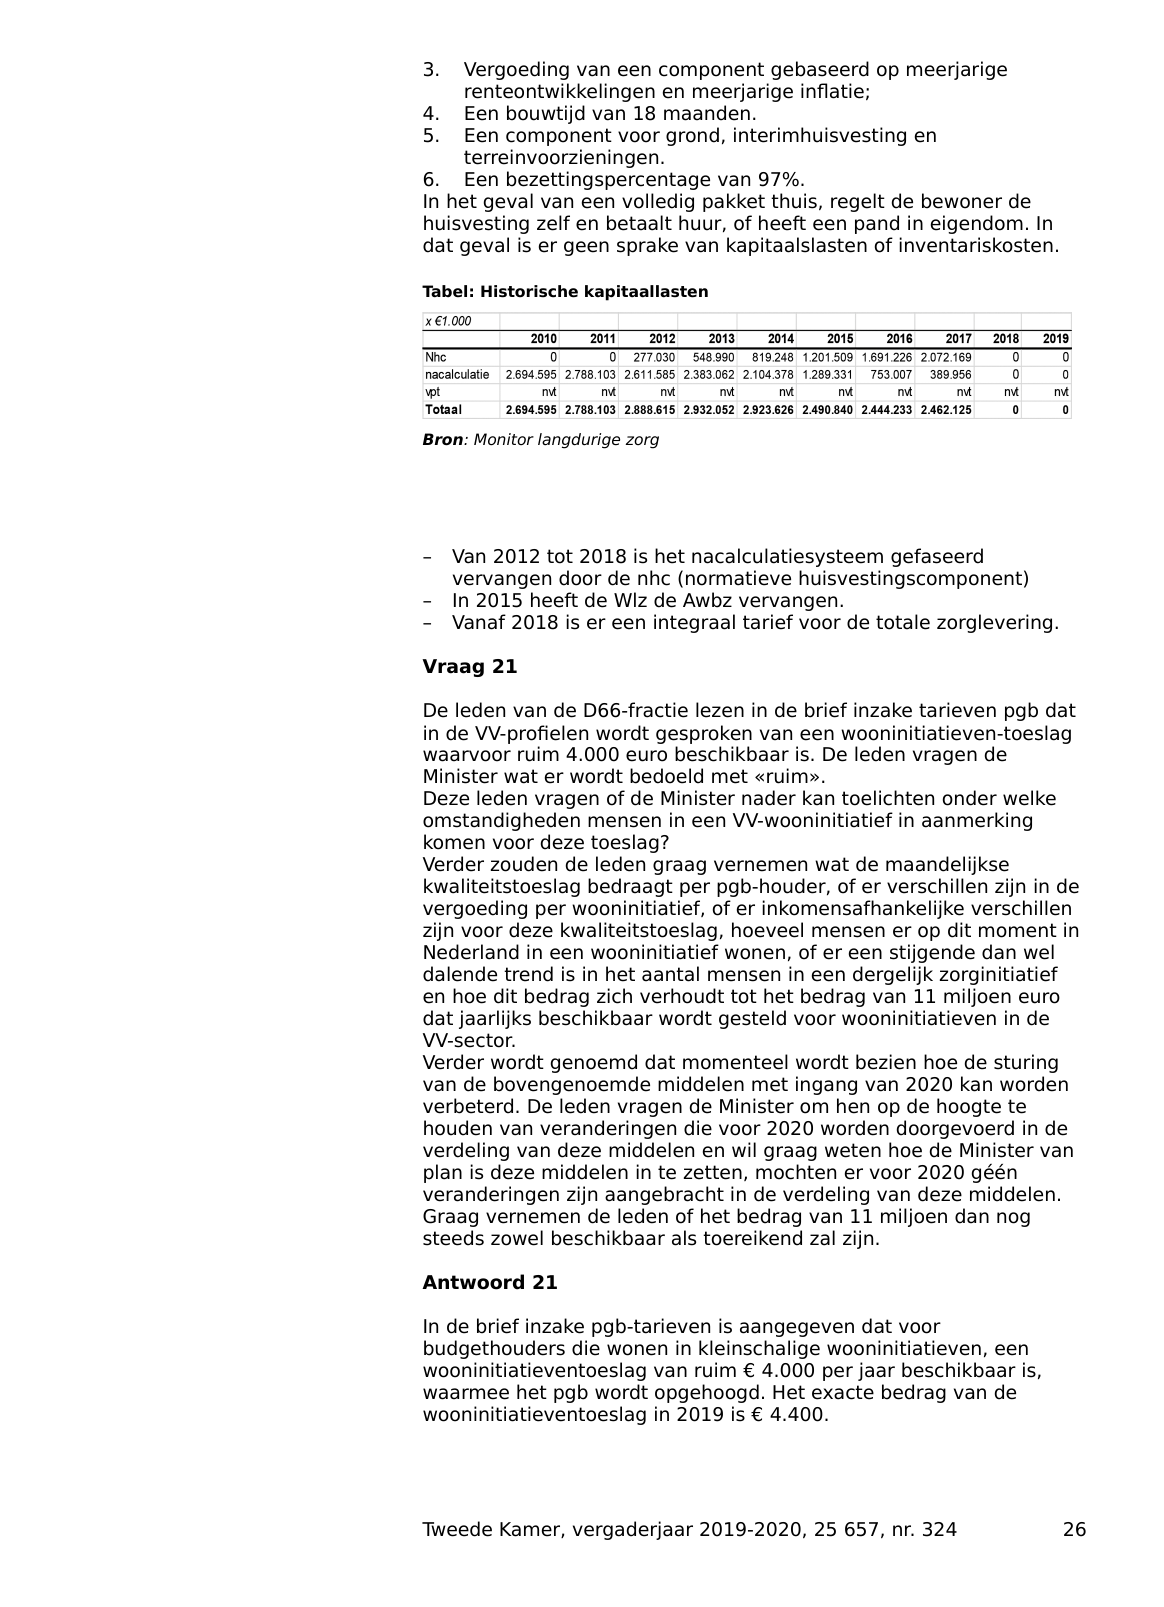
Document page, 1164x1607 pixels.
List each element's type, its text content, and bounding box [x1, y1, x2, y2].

text – In 2015 heeft de Wlz de Awbz vervangen. [422, 590, 1087, 612]
text Verder wordt genoemd dat momenteel wordt bezien hoe de sturing van de bovengenoemde middelen met ingang van 2020 kan worden verbeterd. De leden vragen de Minister om hen op de hoogte te houden van veranderingen die voor 2020 worden doorgevoerd in de verdeling van deze middelen en wil graag weten hoe de Minister van plan is deze middelen in te zetten, mochten er voor 2020 géén veranderingen zijn aangebracht in de verdeling van deze middelen. [422, 1052, 1087, 1206]
text Verder zouden de leden graag vernemen wat de maandelijkse kwaliteitstoeslag bedraagt per pgb-houder, of er verschillen zijn in de vergoeding per wooninitiatief, of er inkomensafhankelijke verschillen zijn voor deze kwaliteitstoeslag, hoeveel mensen er op dit moment in Nederland in een wooninitiatief wonen, of er een stijgende dan wel dalende trend is in het aantal mensen in een dergelijk zorginitiatief en hoe dit bedrag zich verhoudt tot het bedrag van 11 miljoen euro dat jaarlijks beschikbaar wordt gesteld voor wooninitiatieven in de VV-sector. [422, 854, 1087, 1052]
text De leden van de D66-fractie lezen in de brief inzake tarieven pgb dat in de VV-profielen wordt gesproken van een wooninitiatieven-toeslag waarvoor ruim 4.000 euro beschikbaar is. De leden vragen de Minister wat er wordt bedoeld met «ruim». [422, 700, 1087, 788]
text 5. Een component voor grond, interimhuisvesting en terreinvoorzieningen. [422, 125, 1087, 169]
text 4. Een bouwtijd van 18 maanden. [422, 103, 1087, 125]
text Bron: Monitor langdurige zorg [422, 431, 1072, 449]
text In de brief inzake pgb-tarieven is aangegeven dat voor budgethouders die wonen in kleinschalige wooninitiatieven, een wooninitiatieventoeslag van ruim € 4.000 per jaar beschikbaar is, waarmee het pgb wordt opgehoogd. Het exacte bedrag van de wooninitiatieventoeslag in 2019 is € 4.400. [422, 1316, 1087, 1426]
text – Vanaf 2018 is er een integraal tarief voor de totale zorglevering. [422, 612, 1087, 634]
text Graag vernemen de leden of het bedrag van 11 miljoen dan nog steeds zowel beschikbaar als toereikend zal zijn. [422, 1206, 1087, 1250]
text – Van 2012 tot 2018 is het nacalculatiesysteem gefaseerd vervangen door de nhc (normatieve huisvestingscomponent) [422, 546, 1087, 590]
text Deze leden vragen of de Minister nader kan toelichten onder welke omstandigheden mensen in een VV-wooninitiatief in aanmerking komen voor deze toeslag? [422, 788, 1087, 854]
text In het geval van een volledig pakket thuis, regelt de bewoner de huisvesting zelf en betaalt huur, of heeft een pand in eigendom. In dat geval is er geen sprake van kapitaalslasten of inventariskosten. [422, 191, 1087, 257]
subtitle Antwoord 21 [422, 1272, 1087, 1294]
subtitle Vraag 21 [422, 656, 1087, 678]
text Tabel: Historische kapitaallasten [422, 283, 1072, 301]
picture [422, 312, 1072, 419]
text 3. Vergoeding van een component gebaseerd op meerjarige renteontwikkelingen en meerjarige inflatie; [422, 59, 1087, 103]
text 6. Een bezettingspercentage van 97%. [422, 169, 1087, 191]
